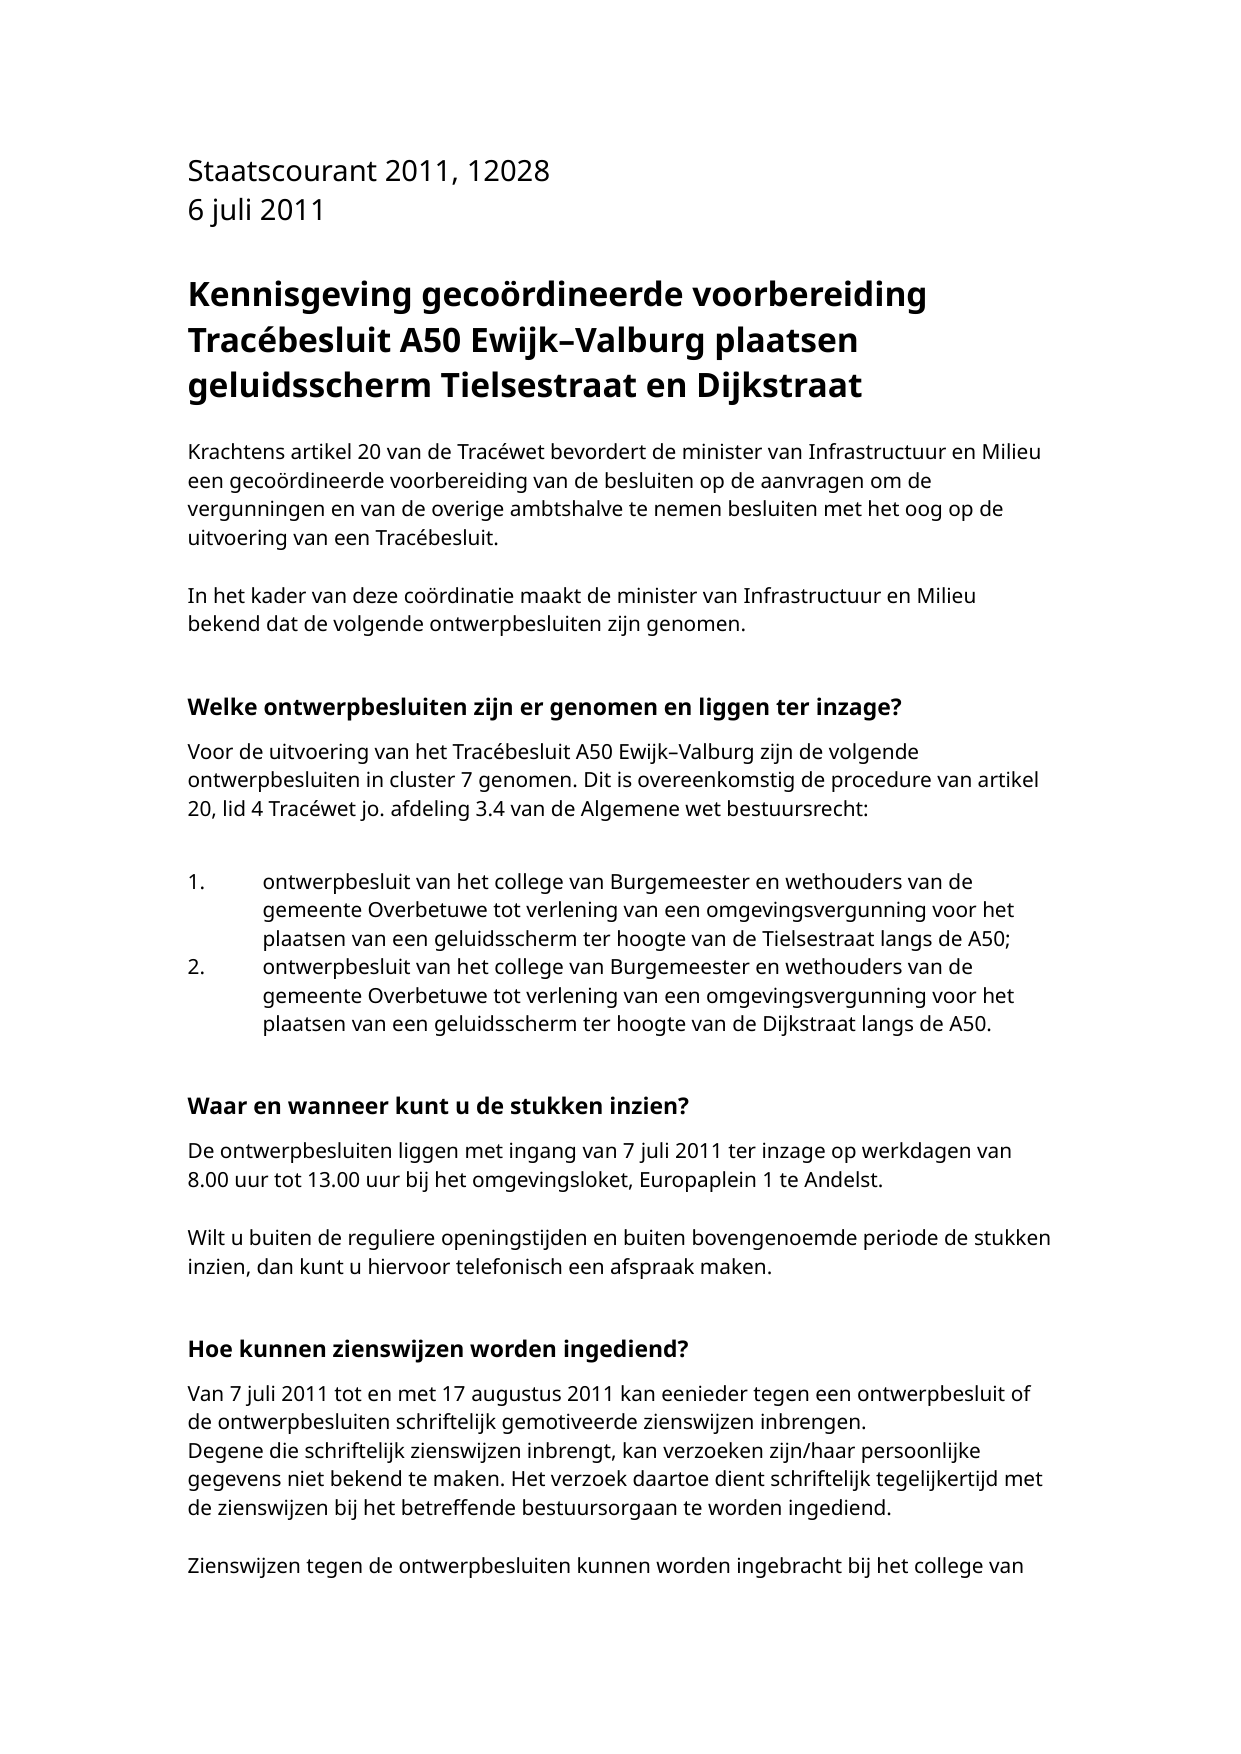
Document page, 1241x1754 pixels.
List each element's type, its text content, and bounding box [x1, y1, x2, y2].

subtitle Waar en wanneer kunt u de stukken inzien? [187, 1090, 1053, 1121]
text Wilt u buiten de reguliere openingstijden en buiten bovengenoemde periode de stukken inzien, dan kunt u hiervoor telefonisch een afspraak maken. [187, 1223, 1053, 1280]
list ontwerpbesluit van het college van Burgemeester en wethouders van de gemeente Overbetuwe tot verlening van een omgevingsvergunning voor het plaatsen van een geluidsscherm ter hoogte van de Dijkstraat langs de A50. [187, 952, 1053, 1038]
text Staatscourant 2011, 12028 [187, 150, 1053, 190]
text 6 juli 2011 [187, 190, 1053, 229]
text Zienswijzen tegen de ontwerpbesluiten kunnen worden ingebracht bij het college van [187, 1551, 1053, 1579]
subtitle Hoe kunnen zienswijzen worden ingediend? [187, 1333, 1053, 1364]
text In het kader van deze coördinatie maakt de minister van Infrastructuur en Milieu bekend dat de volgende ontwerpbesluiten zijn genomen. [187, 581, 1053, 638]
subtitle Kennisgeving gecoördineerde voorbereiding Tracébesluit A50 Ewijk–Valburg plaatsen geluidsscherm Tielsestraat en Dijkstraat [187, 271, 1053, 407]
text Degene die schriftelijk zienswijzen inbrengt, kan verzoeken zijn/haar persoonlijke gegevens niet bekend te maken. Het verzoek daartoe dient schriftelijk tegelijkertijd met de zienswijzen bij het betreffende bestuursorgaan te worden ingediend. [187, 1436, 1053, 1521]
subtitle Welke ontwerpbesluiten zijn er genomen en liggen ter inzage? [187, 691, 1053, 722]
list ontwerpbesluit van het college van Burgemeester en wethouders van de gemeente Overbetuwe tot verlening van een omgevingsvergunning voor het plaatsen van een geluidsscherm ter hoogte van de Tielsestraat langs de A50; [187, 867, 1053, 952]
text Voor de uitvoering van het Tracébesluit A50 Ewijk–Valburg zijn de volgende ontwerpbesluiten in cluster 7 genomen. Dit is overeenkomstig de procedure van artikel 20, lid 4 Tracéwet jo. afdeling 3.4 van de Algemene wet bestuursrecht: [187, 737, 1053, 822]
text Van 7 juli 2011 tot en met 17 augustus 2011 kan eenieder tegen een ontwerpbesluit of de ontwerpbesluiten schriftelijk gemotiveerde zienswijzen inbrengen. [187, 1379, 1053, 1436]
text Krachtens artikel 20 van de Tracéwet bevordert de minister van Infrastructuur en Milieu een gecoördineerde voorbereiding van de besluiten op de aanvragen om de vergunningen en van de overige ambtshalve te nemen besluiten met het oog op de uitvoering van een Tracébesluit. [187, 437, 1053, 551]
text De ontwerpbesluiten liggen met ingang van 7 juli 2011 ter inzage op werkdagen van 8.00 uur tot 13.00 uur bij het omgevingsloket, Europaplein 1 te Andelst. [187, 1136, 1053, 1193]
